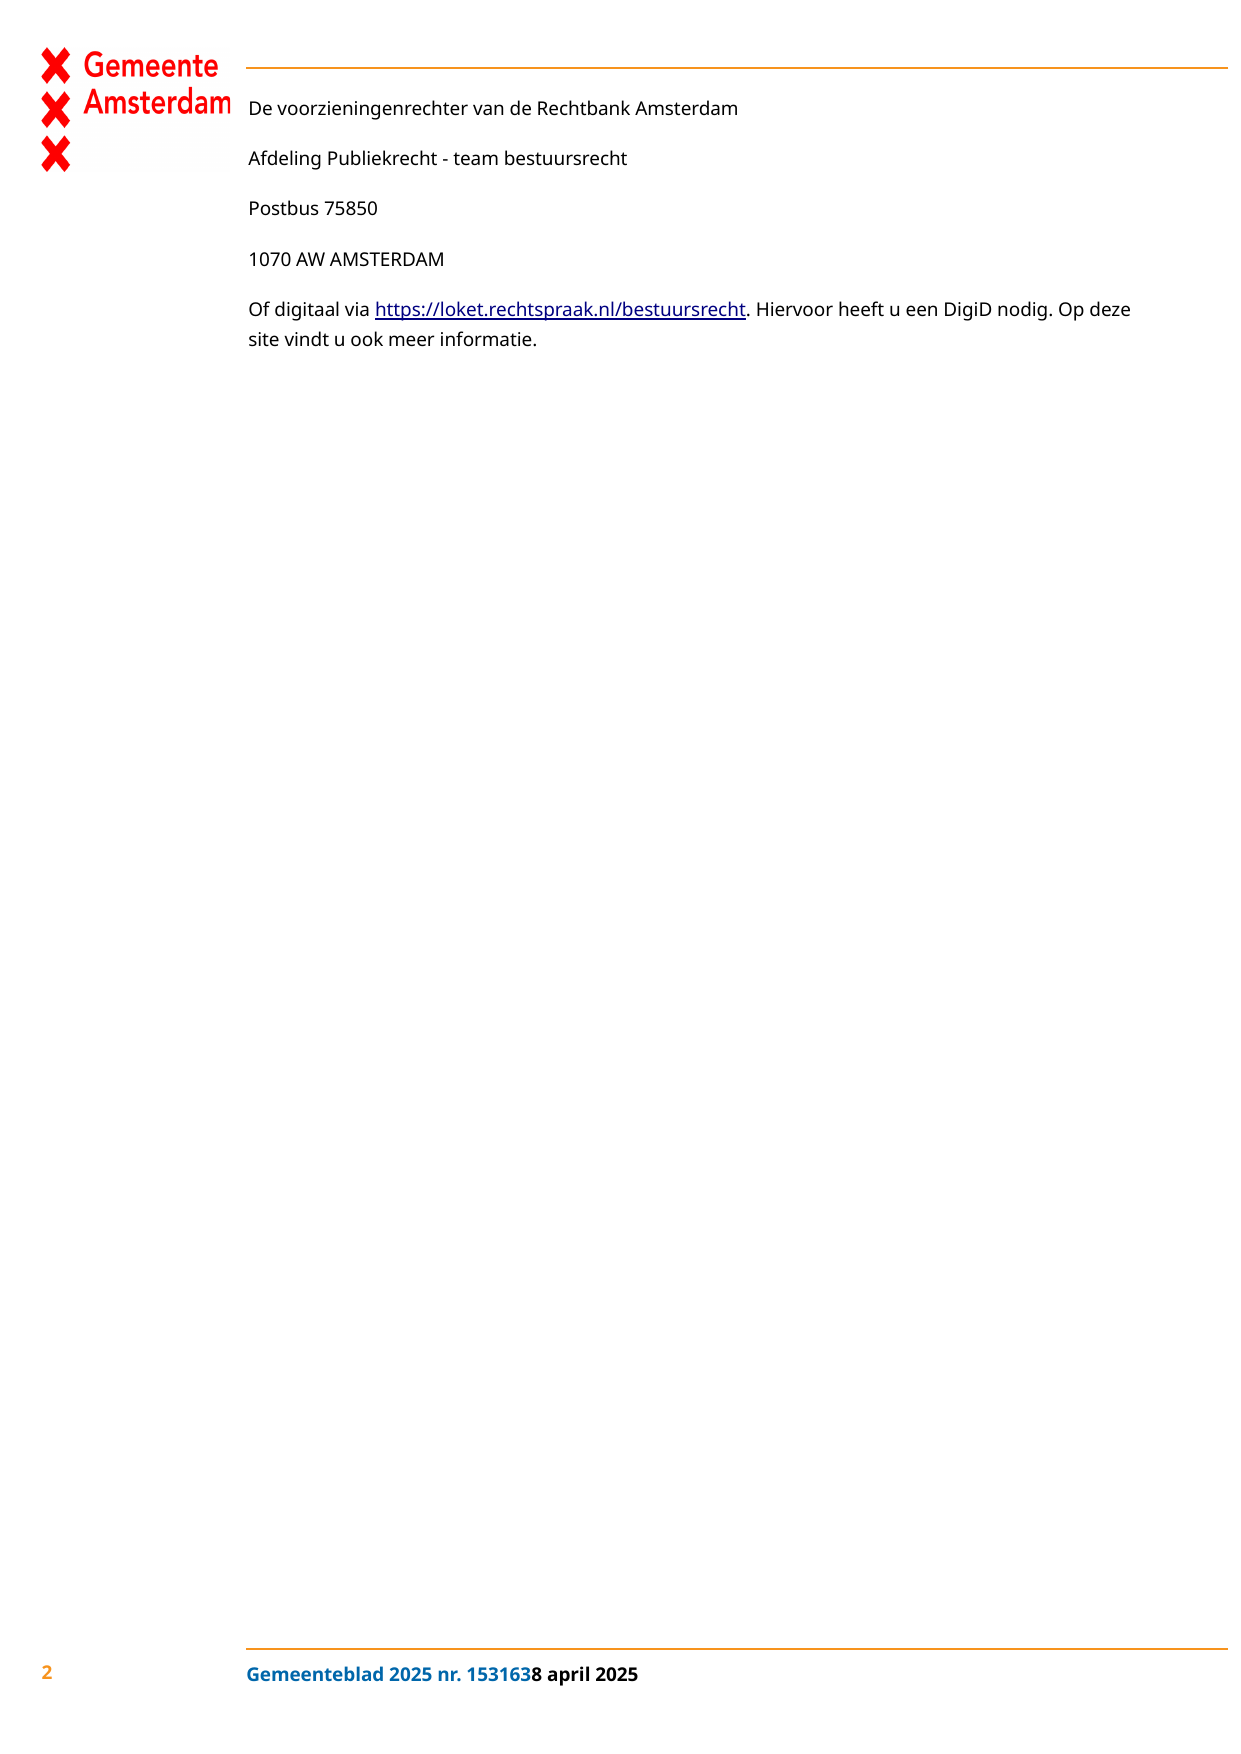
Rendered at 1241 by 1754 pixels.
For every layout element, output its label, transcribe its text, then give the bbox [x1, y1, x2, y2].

text De voorzieningenrechter van de Rechtbank Amsterdam [248, 95, 1152, 121]
picture [41, 47, 231, 172]
text Afdeling Publiekrecht - team bestuursrecht [248, 145, 1152, 171]
text 1070 AW AMSTERDAM [248, 246, 1152, 272]
text Postbus 75850 [248, 196, 1152, 221]
text Of digitaal via https://loket.rechtspraak.nl/bestuursrecht. Hiervoor heeft u een DigiD nodig. Op deze site vindt u ook meer informatie. [248, 296, 1152, 352]
